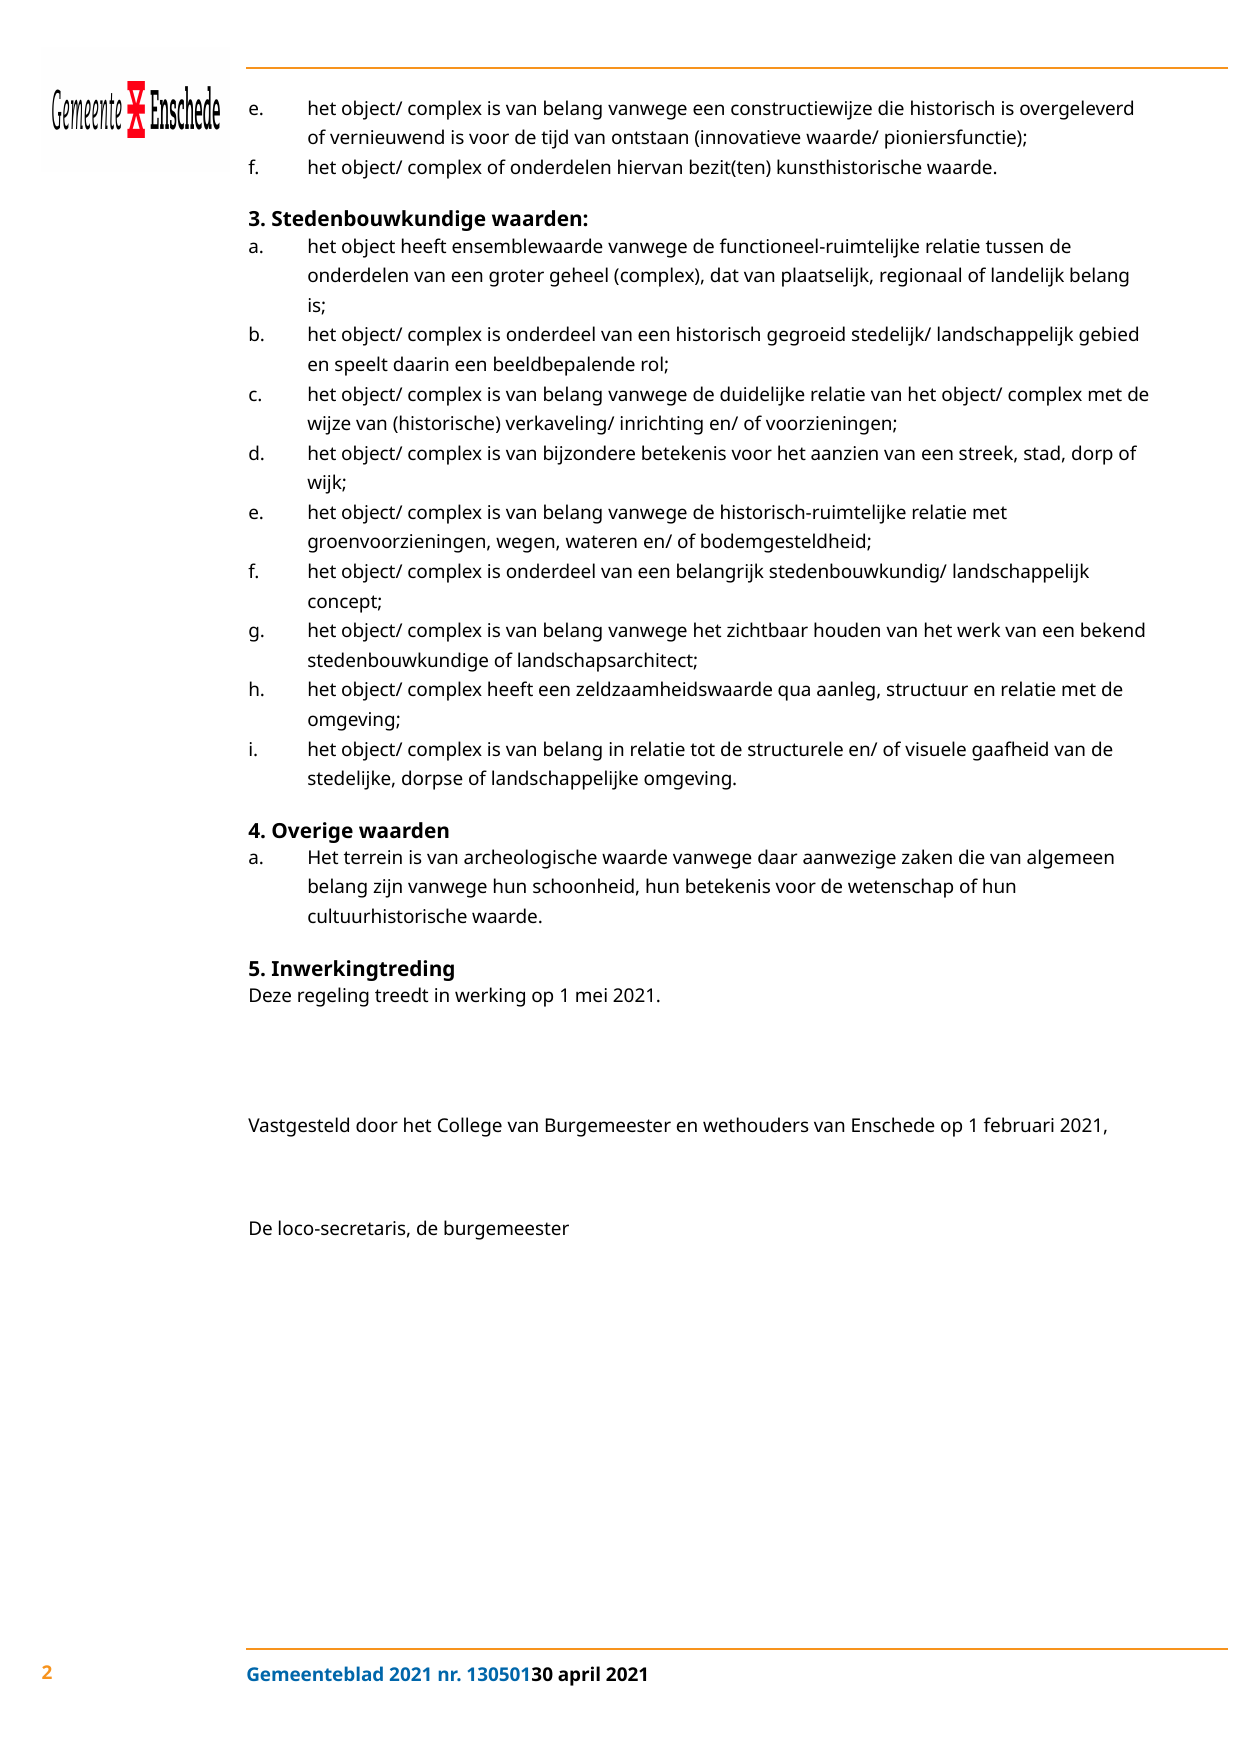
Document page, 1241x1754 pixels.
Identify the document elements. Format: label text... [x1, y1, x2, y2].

list het object/ complex is onderdeel van een belangrijk stedenbouwkundig/ landschappelijk concept; [248, 558, 1152, 613]
list het object/ complex of onderdelen hiervan bezit(ten) kunsthistorische waarde. [248, 154, 1152, 180]
text De loco-secretaris, de burgemeester [248, 1216, 1152, 1241]
text 3. Stedenbouwkundige waarden: [248, 204, 1152, 233]
list het object/ complex is van bijzondere betekenis voor het aanzien van een streek, stad, dorp of wijk; [248, 440, 1152, 495]
list het object/ complex is van belang vanwege het zichtbaar houden van het werk van een bekend stedenbouwkundige of landschapsarchitect; [248, 617, 1152, 673]
list het object heeft ensemblewaarde vanwege de functioneel-ruimtelijke relatie tussen de onderdelen van een groter geheel (complex), dat van plaatselijk, regionaal of landelijk belang is; [248, 233, 1152, 318]
list Het terrein is van archeologische waarde vanwege daar aanwezige zaken die van algemeen belang zijn vanwege hun schoonheid, hun betekenis voor de wetenschap of hun cultuurhistorische waarde. [248, 844, 1152, 929]
list het object/ complex is van belang in relatie tot de structurele en/ of visuele gaafheid van de stedelijke, dorpse of landschappelijke omgeving. [248, 736, 1152, 791]
text 4. Overige waarden [248, 816, 1152, 844]
text Vastgesteld door het College van Burgemeester en wethouders van Enschede op 1 februari 2021, [248, 1113, 1152, 1138]
text 5. Inwerkingtreding [248, 954, 1152, 982]
picture [41, 47, 231, 172]
list het object/ complex is van belang vanwege de historisch-ruimtelijke relatie met groenvoorzieningen, wegen, wateren en/ of bodemgesteldheid; [248, 499, 1152, 554]
list het object/ complex heeft een zeldzaamheidswaarde qua aanleg, structuur en relatie met de omgeving; [248, 677, 1152, 732]
list het object/ complex is onderdeel van een historisch gegroeid stedelijk/ landschappelijk gebied en speelt daarin een beeldbepalende rol; [248, 322, 1152, 377]
text Deze regeling treedt in werking op 1 mei 2021. [248, 982, 1152, 1008]
list het object/ complex is van belang vanwege de duidelijke relatie van het object/ complex met de wijze van (historische) verkaveling/ inrichting en/ of voorzieningen; [248, 381, 1152, 436]
list het object/ complex is van belang vanwege een constructiewijze die historisch is overgeleverd of vernieuwend is voor de tijd van ontstaan (innovatieve waarde/ pioniersfunctie); [248, 95, 1152, 150]
